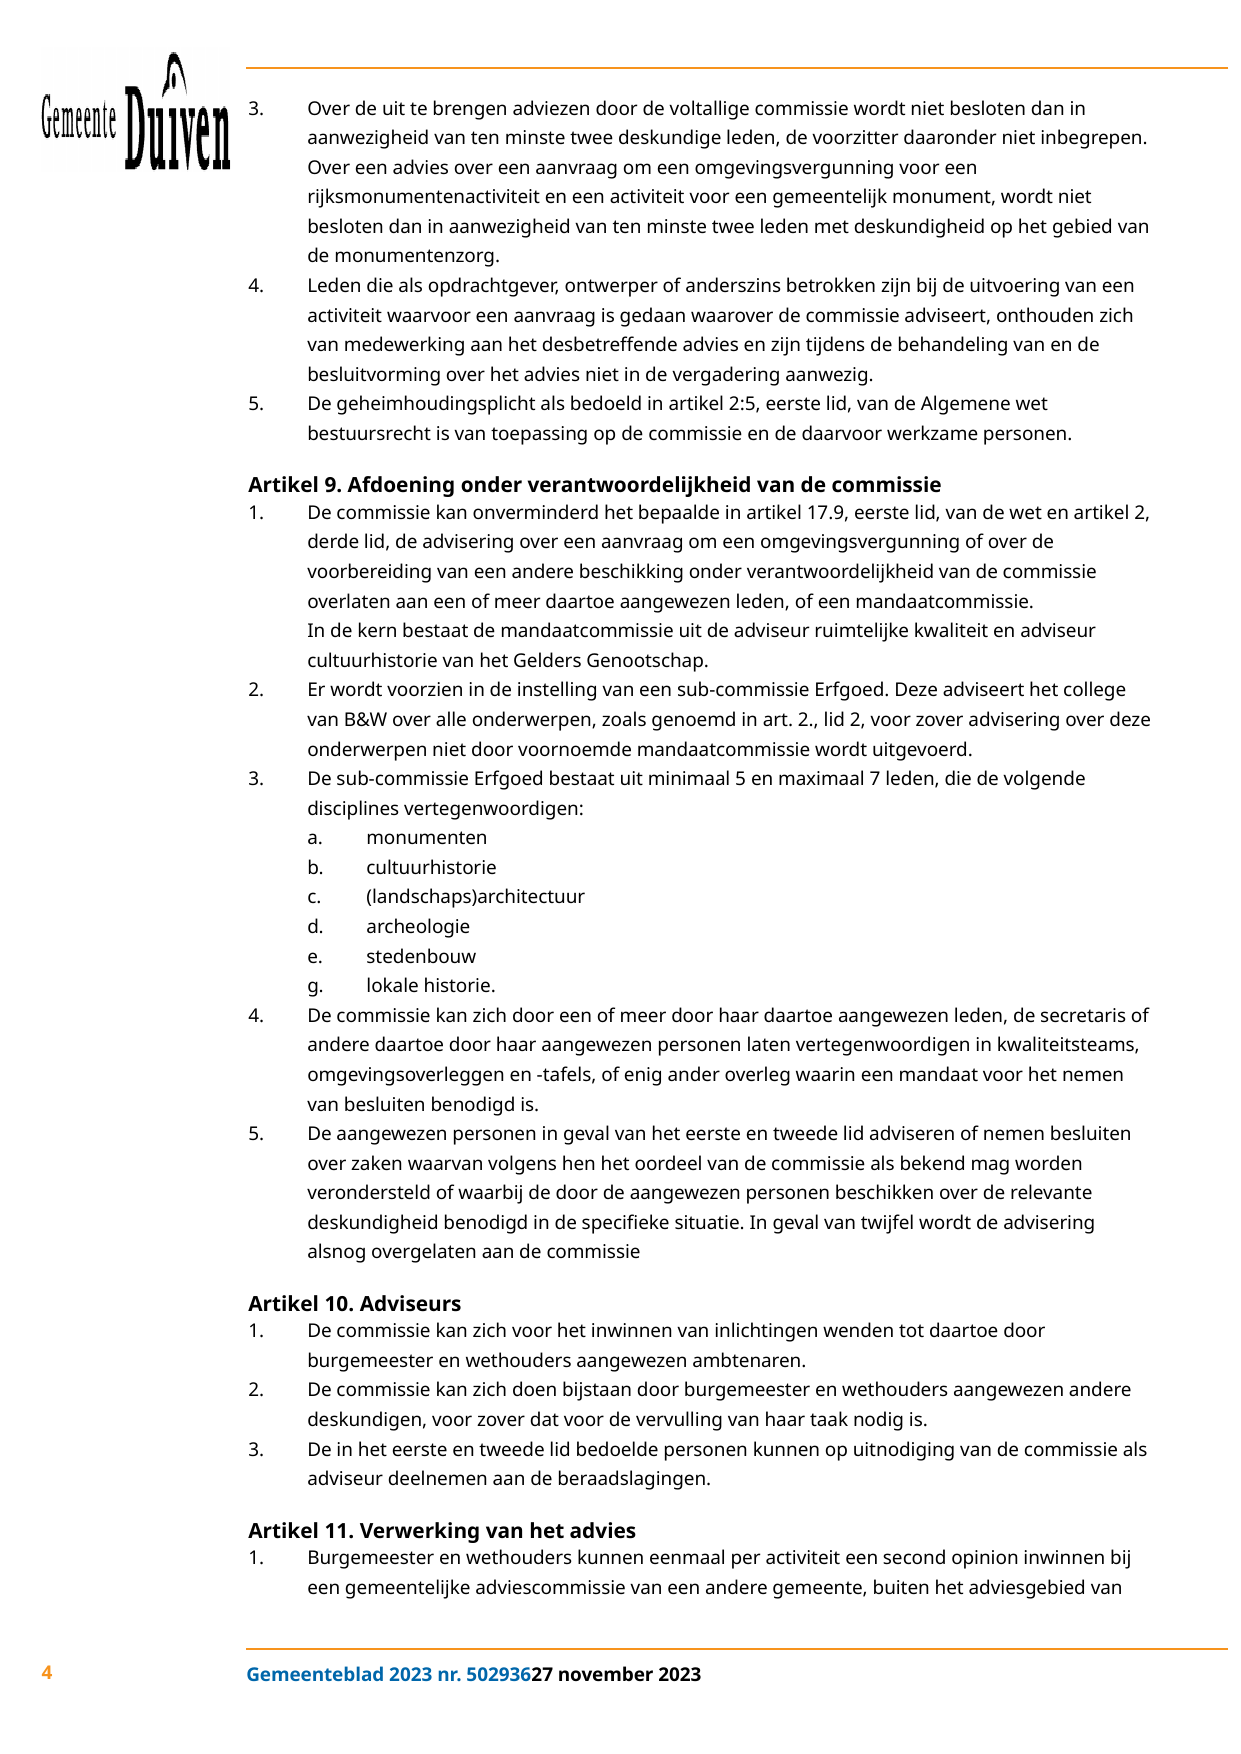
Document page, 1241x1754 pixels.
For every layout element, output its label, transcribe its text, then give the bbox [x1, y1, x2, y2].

list (landschaps)architectuur [307, 884, 1152, 909]
list De commissie kan onverminderd het bepaalde in artikel 17.9, eerste lid, van de wet en artikel 2, derde lid, de advisering over een aanvraag om een omgevingsvergunning of over de voorbereiding van een andere beschikking onder verantwoordelijkheid van de commissie overlaten aan een of meer daartoe aangewezen leden, of een mandaatcommissie. [248, 499, 1152, 613]
list stedenbouw [307, 943, 1152, 968]
list De commissie kan zich doen bijstaan door burgemeester en wethouders aangewezen andere deskundigen, voor zover dat voor de vervulling van haar taak nodig is. [248, 1377, 1152, 1432]
list De commissie kan zich door een of meer door haar daartoe aangewezen leden, de secretaris of andere daartoe door haar aangewezen personen laten vertegenwoordigen in kwaliteitsteams, omgevingsoverleggen en -tafels, of enig ander overleg waarin een mandaat voor het nemen van besluiten benodigd is. [248, 1002, 1152, 1116]
list De aangewezen personen in geval van het eerste en tweede lid adviseren of nemen besluiten over zaken waarvan volgens hen het oordeel van de commissie als bekend mag worden verondersteld of waarbij de door de aangewezen personen beschikken over de relevante deskundigheid benodigd in de specifieke situatie. In geval van twijfel wordt de advisering alsnog overgelaten aan de commissie [248, 1120, 1152, 1264]
text Artikel 11. Verwerking van het advies [248, 1516, 1152, 1544]
text Artikel 10. Adviseurs [248, 1289, 1152, 1317]
list Over de uit te brengen adviezen door de voltallige commissie wordt niet besloten dan in aanwezigheid van ten minste twee deskundige leden, de voorzitter daaronder niet inbegrepen. Over een advies over een aanvraag om een omgevingsvergunning voor een rijksmonumentenactiviteit en een activiteit voor een gemeentelijk monument, wordt niet besloten dan in aanwezigheid van ten minste twee leden met deskundigheid op het gebied van de monumentenzorg. [248, 95, 1152, 268]
list archeologie [307, 913, 1152, 939]
list De sub-commissie Erfgoed bestaat uit minimaal 5 en maximaal 7 leden, die de volgende disciplines vertegenwoordigen: [248, 765, 1152, 821]
list monumenten [307, 824, 1152, 850]
list Leden die als opdrachtgever, ontwerper of anderszins betrokken zijn bij de uitvoering van een activiteit waarvoor een aanvraag is gedaan waarover de commissie adviseert, onthouden zich van medewerking aan het desbetreffende advies en zijn tijdens de behandeling van en de besluitvorming over het advies niet in de vergadering aanwezig. [248, 272, 1152, 387]
list Er wordt voorzien in de instelling van een sub-commissie Erfgoed. Deze adviseert het college van B&W over alle onderwerpen, zoals genoemd in art. 2., lid 2, voor zover advisering over deze onderwerpen niet door voornoemde mandaatcommissie wordt uitgevoerd. [248, 677, 1152, 761]
list De commissie kan zich voor het inwinnen van inlichtingen wenden tot daartoe door burgemeester en wethouders aangewezen ambtenaren. [248, 1317, 1152, 1373]
text Artikel 9. Afdoening onder verantwoordelijkheid van de commissie [248, 471, 1152, 499]
list lokale historie. [307, 972, 1152, 998]
list cultuurhistorie [307, 854, 1152, 880]
list Burgemeester en wethouders kunnen eenmaal per activiteit een second opinion inwinnen bij een gemeentelijke adviescommissie van een andere gemeente, buiten het adviesgebied van [248, 1544, 1152, 1599]
list In de kern bestaat de mandaatcommissie uit de adviseur ruimtelijke kwaliteit en adviseur cultuurhistorie van het Gelders Genootschap. [248, 617, 1152, 673]
list De in het eerste en tweede lid bedoelde personen kunnen op uitnodiging van de commissie als adviseur deelnemen aan de beraadslagingen. [248, 1436, 1152, 1491]
list De geheimhoudingsplicht als bedoeld in artikel 2:5, eerste lid, van de Algemene wet bestuursrecht is van toepassing op de commissie en de daarvoor werkzame personen. [248, 391, 1152, 446]
picture [41, 47, 231, 172]
